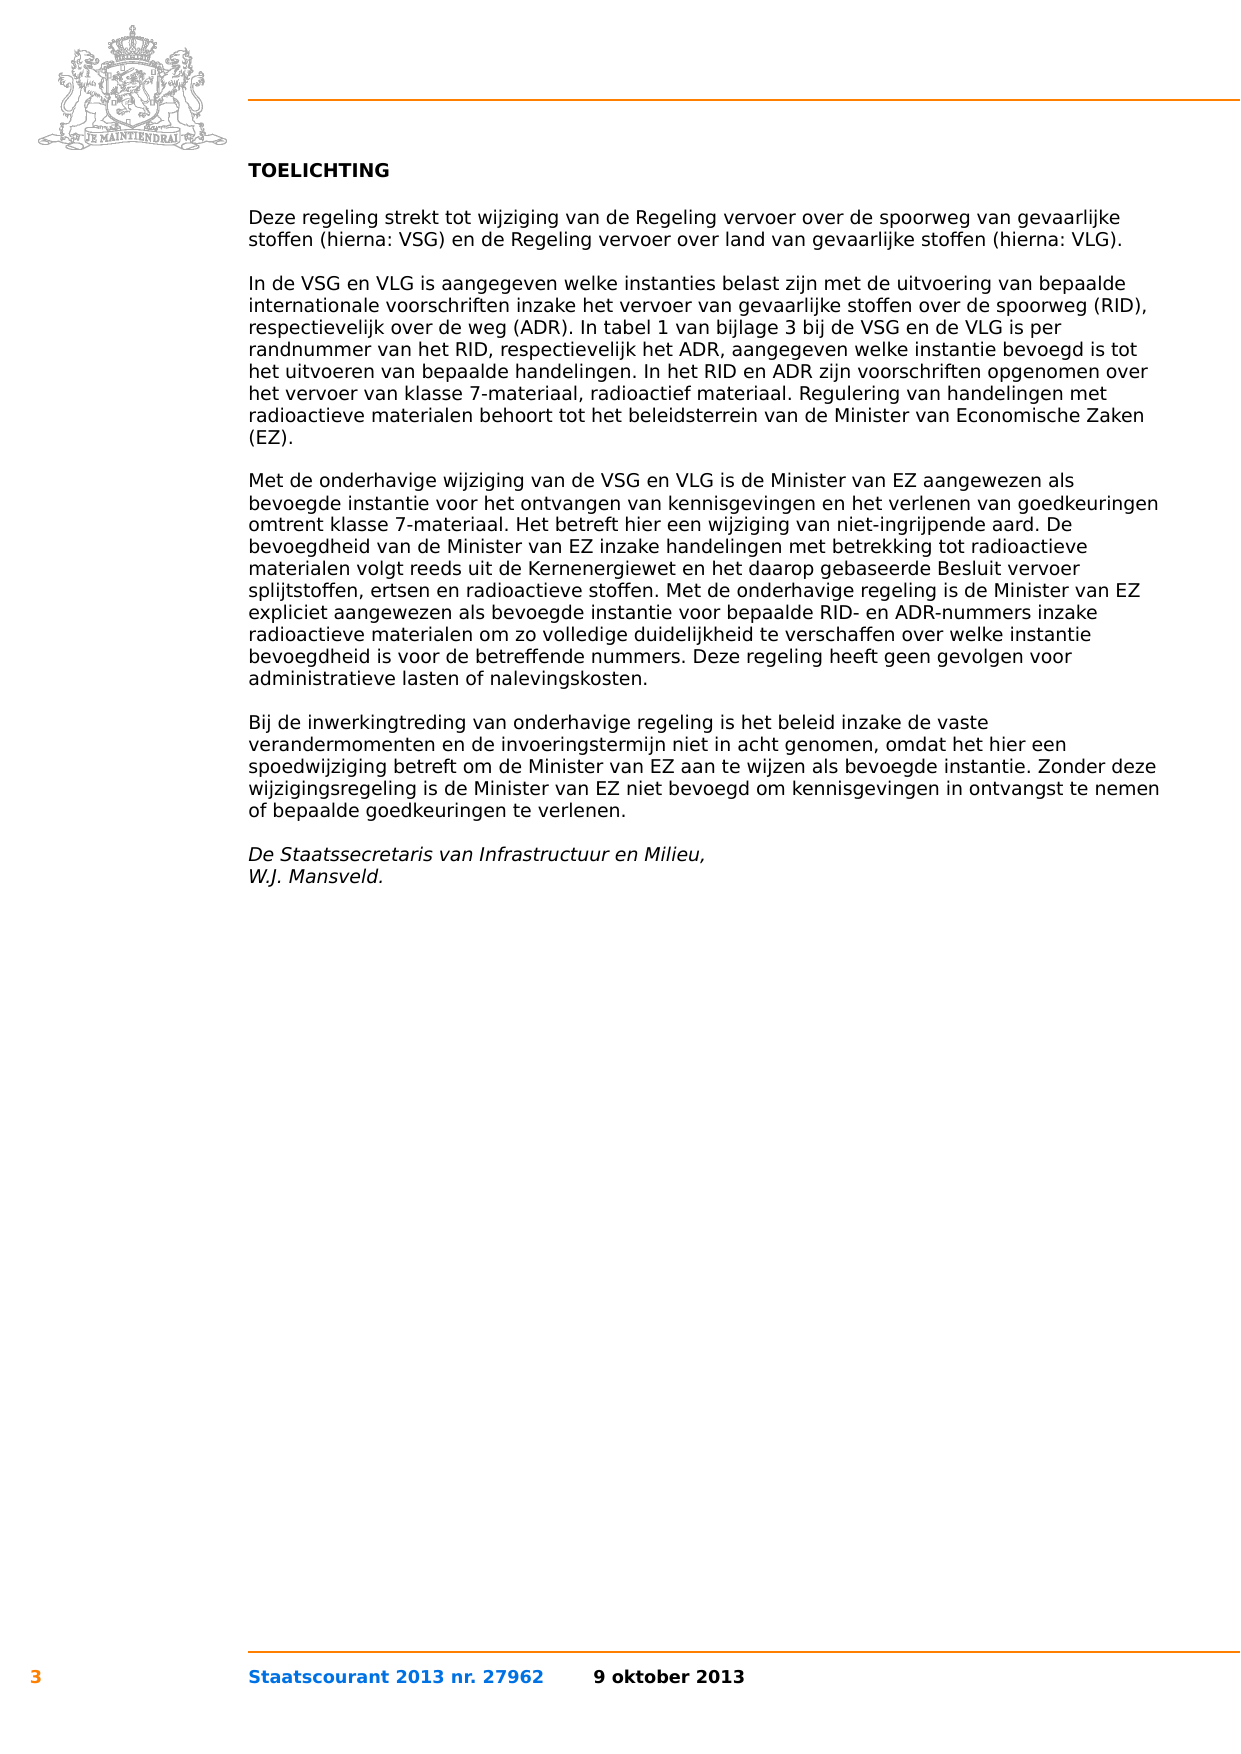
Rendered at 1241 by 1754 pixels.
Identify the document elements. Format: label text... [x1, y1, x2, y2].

text Met de onderhavige wijziging van de VSG en VLG is de Minister van EZ aangewezen als bevoegde instantie voor het ontvangen van kennisgevingen en het verlenen van goedkeuringen omtrent klasse 7-materiaal. Het betreft hier een wijziging van niet-ingrijpende aard. De bevoegdheid van de Minister van EZ inzake handelingen met betrekking tot radioactieve materialen volgt reeds uit de Kernenergiewet en het daarop gebaseerde Besluit vervoer splijtstoffen, ertsen en radioactieve stoffen. Met de onderhavige regeling is de Minister van EZ expliciet aangewezen als bevoegde instantie voor bepaalde RID- en ADR-nummers inzake radioactieve materialen om zo volledige duidelijkheid te verschaffen over welke instantie bevoegdheid is voor de betreffende nummers. Deze regeling heeft geen gevolgen voor administratieve lasten of nalevingskosten. [248, 470, 1163, 690]
subtitle TOELICHTING [248, 160, 1163, 182]
picture [38, 25, 227, 150]
text Deze regeling strekt tot wijziging van de Regeling vervoer over de spoorweg van gevaarlijke stoffen (hierna: VSG) en de Regeling vervoer over land van gevaarlijke stoffen (hierna: VLG). [248, 207, 1163, 251]
text De Staatssecretaris van Infrastructuur en Milieu, W.J. Mansveld. [248, 844, 1163, 888]
text Bij de inwerkingtreding van onderhavige regeling is het beleid inzake de vaste verandermomenten en de invoeringstermijn niet in acht genomen, omdat het hier een spoedwijziging betreft om de Minister van EZ aan te wijzen als bevoegde instantie. Zonder deze wijzigingsregeling is de Minister van EZ niet bevoegd om kennisgevingen in ontvangst te nemen of bepaalde goedkeuringen te verlenen. [248, 712, 1163, 822]
text In de VSG en VLG is aangegeven welke instanties belast zijn met de uitvoering van bepaalde internationale voorschriften inzake het vervoer van gevaarlijke stoffen over de spoorweg (RID), respectievelijk over de weg (ADR). In tabel 1 van bijlage 3 bij de VSG en de VLG is per randnummer van het RID, respectievelijk het ADR, aangegeven welke instantie bevoegd is tot het uitvoeren van bepaalde handelingen. In het RID en ADR zijn voorschriften opgenomen over het vervoer van klasse 7-materiaal, radioactief materiaal. Regulering van handelingen met radioactieve materialen behoort tot het beleidsterrein van de Minister van Economische Zaken (EZ). [248, 273, 1163, 448]
